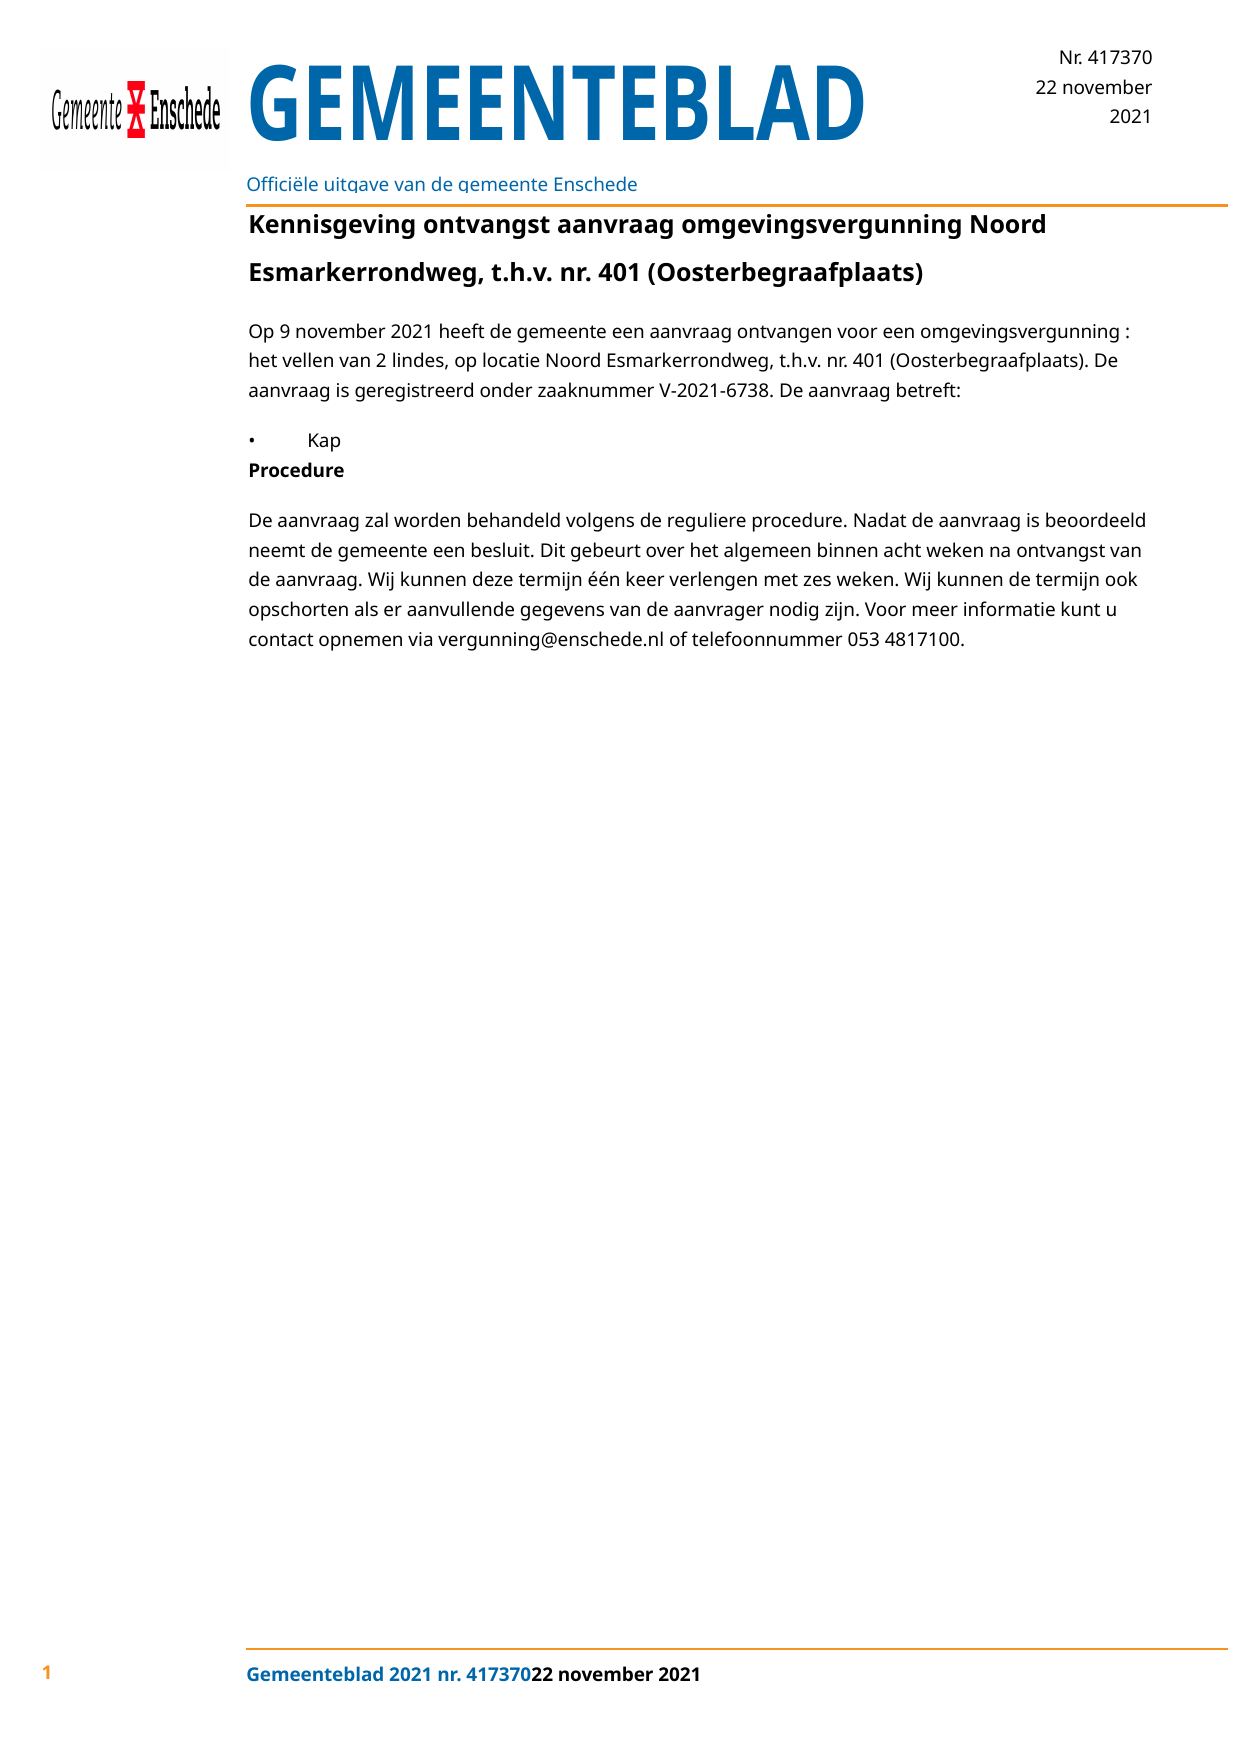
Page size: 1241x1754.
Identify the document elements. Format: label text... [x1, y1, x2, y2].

picture [41, 47, 231, 172]
text De aanvraag zal worden behandeld volgens de reguliere procedure. Nadat de aanvraag is beoordeeld neemt de gemeente een besluit. Dit gebeurt over het algemeen binnen acht weken na ontvangst van de aanvraag. Wij kunnen deze termijn één keer verlengen met zes weken. Wij kunnen de termijn ook opschorten als er aanvullende gegevens van de aanvrager nodig zijn. Voor meer informatie kunt u contact opnemen via vergunning@enschede.nl of telefoonnummer 053 4817100. [248, 507, 1152, 652]
text Kennisgeving ontvangst aanvraag omgevingsvergunning Noord Esmarkerrondweg, t.h.v. nr. 401 (Oosterbegraafplaats) [248, 207, 1152, 288]
list Kap [248, 427, 1152, 453]
text Op 9 november 2021 heeft de gemeente een aanvraag ontvangen voor een omgevingsvergunning : het vellen van 2 lindes, op locatie Noord Esmarkerrondweg, t.h.v. nr. 401 (Oosterbegraafplaats). De aanvraag is geregistreerd onder zaaknummer V-2021-6738. De aanvraag betreft: [248, 318, 1152, 403]
text Procedure [248, 457, 1152, 483]
